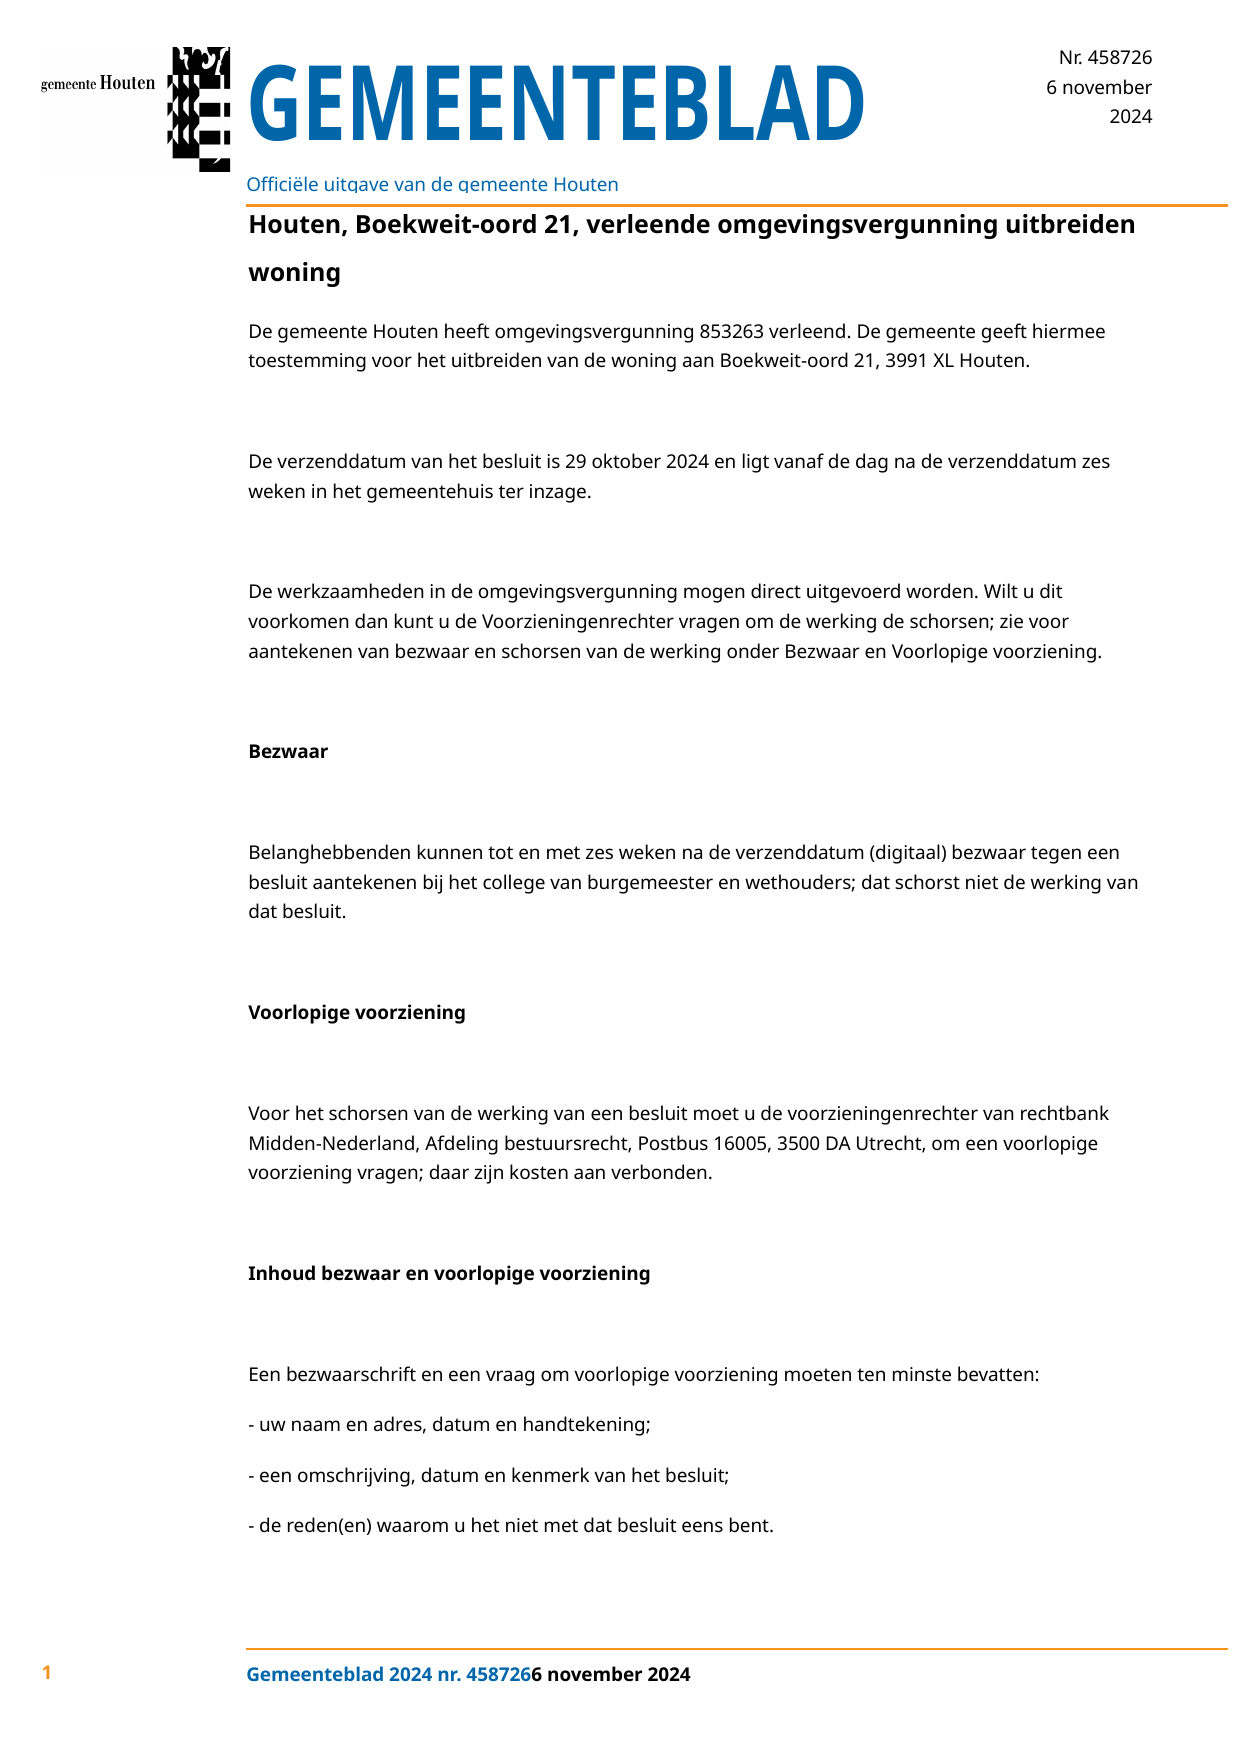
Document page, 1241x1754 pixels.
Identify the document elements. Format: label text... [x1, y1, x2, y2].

text Bezwaar [248, 739, 1152, 764]
text - een omschrijving, datum en kenmerk van het besluit; [248, 1462, 1152, 1488]
text Inhoud bezwaar en voorlopige voorziening [248, 1260, 1152, 1286]
text De gemeente Houten heeft omgevingsvergunning 853263 verleend. De gemeente geeft hiermee toestemming voor het uitbreiden van de woning aan Boekweit-oord 21, 3991 XL Houten. [248, 318, 1152, 373]
text - uw naam en adres, datum en handtekening; [248, 1412, 1152, 1437]
picture [41, 47, 231, 172]
text Voorlopige voorziening [248, 999, 1152, 1025]
text - de reden(en) waarom u het niet met dat besluit eens bent. [248, 1512, 1152, 1538]
text Voor het schorsen van de werking van een besluit moet u de voorzieningenrechter van rechtbank Midden-Nederland, Afdeling bestuursrecht, Postbus 16005, 3500 DA Utrecht, om een voorlopige voorziening vragen; daar zijn kosten aan verbonden. [248, 1100, 1152, 1185]
text De werkzaamheden in de omgevingsvergunning mogen direct uitgevoerd worden. Wilt u dit voorkomen dan kunt u de Voorzieningenrechter vragen om de werking de schorsen; zie voor aantekenen van bezwaar en schorsen van de werking onder Bezwaar en Voorlopige voorziening. [248, 579, 1152, 664]
text Belanghebbenden kunnen tot en met zes weken na de verzenddatum (digitaal) bezwaar tegen een besluit aantekenen bij het college van burgemeester en wethouders; dat schorst niet de werking van dat besluit. [248, 839, 1152, 924]
text Een bezwaarschrift en een vraag om voorlopige voorziening moeten ten minste bevatten: [248, 1361, 1152, 1387]
text Houten, Boekweit-oord 21, verleende omgevingsvergunning uitbreiden woning [248, 207, 1152, 288]
text De verzenddatum van het besluit is 29 oktober 2024 en ligt vanaf de dag na de verzenddatum zes weken in het gemeentehuis ter inzage. [248, 448, 1152, 504]
